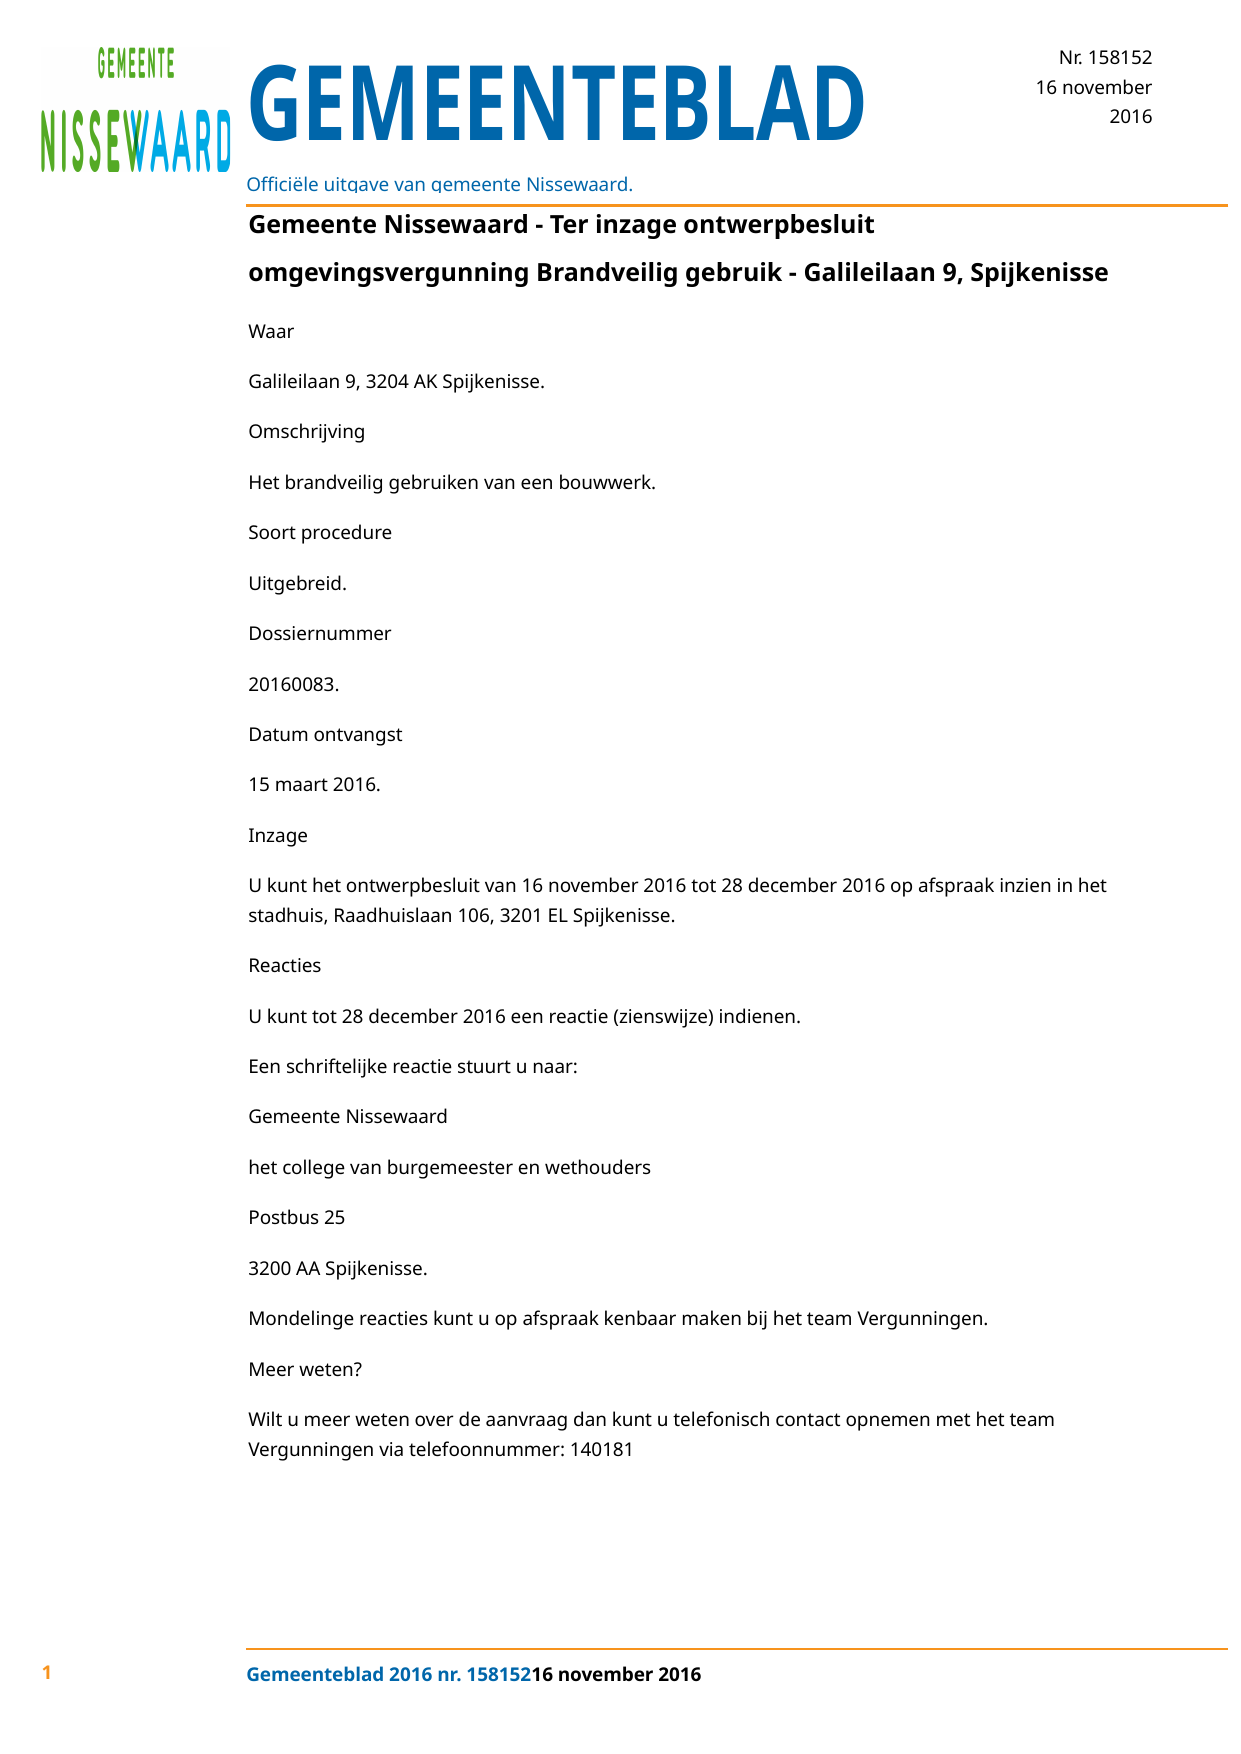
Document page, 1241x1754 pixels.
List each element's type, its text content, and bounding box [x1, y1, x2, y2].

text 15 maart 2016. [248, 772, 1152, 797]
text 20160083. [248, 671, 1152, 697]
text Galileilaan 9, 3204 AK Spijkenisse. [248, 368, 1152, 394]
picture [200, 151, 206, 172]
text Wilt u meer weten over de aanvraag dan kunt u telefonisch contact opnemen met het team Vergunningen via telefoonnummer: 140181 [248, 1406, 1152, 1462]
text het college van burgemeester en wethouders [248, 1154, 1152, 1180]
picture [201, 122, 206, 138]
picture [41, 47, 231, 172]
text Omschrijving [248, 419, 1152, 444]
text U kunt tot 28 december 2016 een reactie (zienswijze) indienen. [248, 1003, 1152, 1029]
text Postbus 25 [248, 1204, 1152, 1230]
text Inzage [248, 822, 1152, 848]
text Reacties [248, 952, 1152, 978]
text Gemeente Nissewaard - Ter inzage ontwerpbesluit omgevingsvergunning Brandveilig gebruik - Galileilaan 9, Spijkenisse [248, 207, 1152, 288]
picture [222, 122, 227, 160]
text Een schriftelijke reactie stuurt u naar: [248, 1053, 1152, 1079]
text Het brandveilig gebruiken van een bouwwerk. [248, 469, 1152, 495]
text 3200 AA Spijkenisse. [248, 1255, 1152, 1281]
text Gemeente Nissewaard [248, 1104, 1152, 1129]
text Soort procedure [248, 519, 1152, 545]
text U kunt het ontwerpbesluit van 16 november 2016 tot 28 december 2016 op afspraak inzien in het stadhuis, Raadhuislaan 106, 3201 EL Spijkenisse. [248, 872, 1152, 928]
text Datum ontvangst [248, 721, 1152, 747]
text Waar [248, 318, 1152, 344]
text Uitgebreid. [248, 570, 1152, 596]
text Meer weten? [248, 1356, 1152, 1382]
text Mondelinge reacties kunt u op afspraak kenbaar maken bij het team Vergunningen. [248, 1305, 1152, 1331]
text Dossiernummer [248, 620, 1152, 646]
picture [176, 157, 187, 172]
picture [154, 157, 165, 172]
